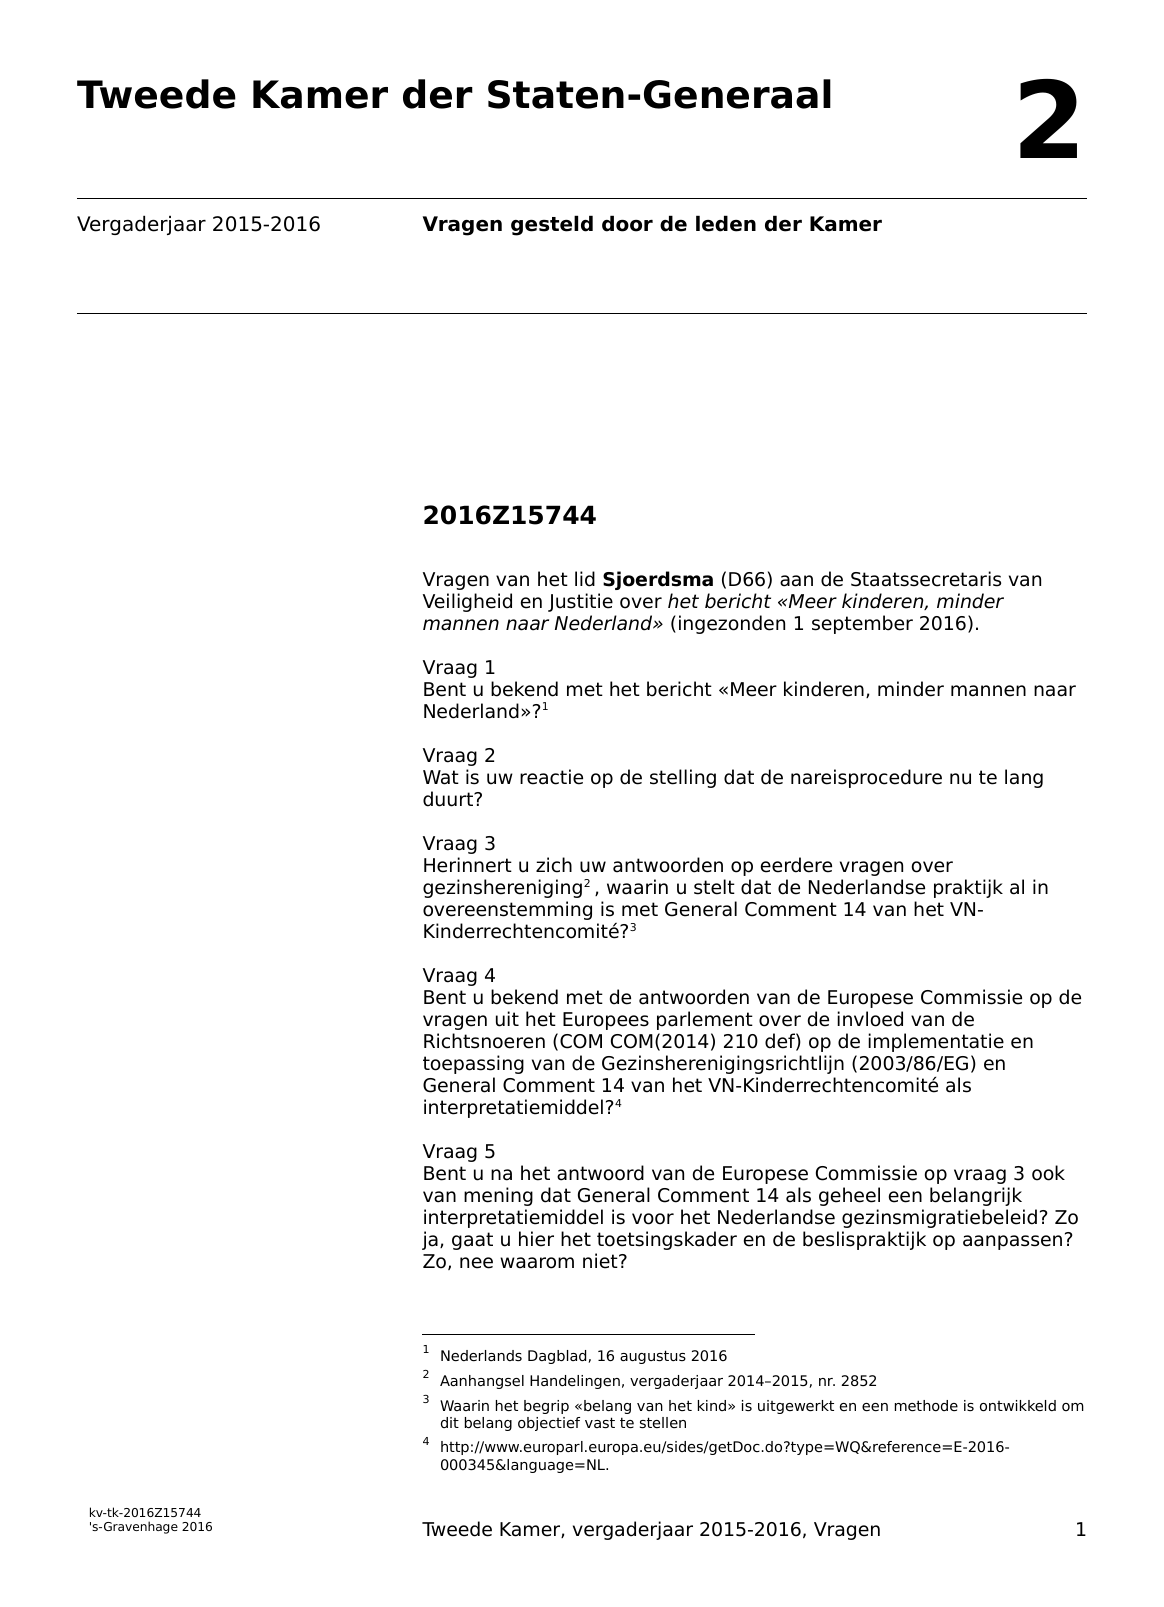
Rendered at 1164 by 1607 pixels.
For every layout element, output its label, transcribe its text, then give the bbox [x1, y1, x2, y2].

table_header Tweede Kamer der Staten-Generaal [77, 59, 886, 198]
text Vraag 4 [422, 965, 1087, 987]
text Bent u bekend met de antwoorden van de Europese Commissie op de vragen uit het Europees parlement over de invloed van de Richtsnoeren (COM COM(2014) 210 def) op de implementatie en toepassing van de Gezinsherenigingsrichtlijn (2003/86/EG) en General Comment 14 van het VN-Kinderrechtencomité als interpretatiemiddel? [422, 987, 1087, 1119]
text 's-Gravenhage 2016 [88, 1520, 323, 1534]
table_cell Vergaderjaar 2015-2016 [77, 199, 422, 313]
table_header 2 [886, 59, 1087, 198]
text Wat is uw reactie op de stelling dat de nareisprocedure nu te lang duurt? [422, 767, 1087, 811]
text 2016Z15744 [422, 501, 1087, 531]
text Vraag 1 [422, 657, 1087, 679]
text kv-tk-2016Z15744 [88, 1506, 323, 1520]
text Aanhangsel Handelingen, vergaderjaar 2014–2015, nr. 2852 [422, 1368, 1087, 1391]
text Nederlands Dagblad, 16 augustus 2016 [422, 1343, 1087, 1366]
text Herinnert u zich uw antwoorden op eerdere vragen over gezinshereniging, waarin u stelt dat de Nederlandse praktijk al in overeenstemming is met General Comment 14 van het VN-Kinderrechtencomité? [422, 855, 1087, 943]
table_cell Vragen gesteld door de leden der Kamer [422, 199, 1087, 313]
text Vraag 3 [422, 833, 1087, 855]
text Vraag 2 [422, 745, 1087, 767]
text Waarin het begrip «belang van het kind» is uitgewerkt en een methode is ontwikkeld om dit belang objectief vast te stellen [422, 1393, 1087, 1432]
text Vraag 5 [422, 1141, 1087, 1163]
text Bent u bekend met het bericht «Meer kinderen, minder mannen naar Nederland»? [422, 679, 1087, 723]
text Vragen van het lid Sjoerdsma (D66) aan de Staatssecretaris van Veiligheid en Justitie over het bericht «Meer kinderen, minder mannen naar Nederland» (ingezonden 1 september 2016). [422, 569, 1087, 635]
text http://www.europarl.europa.eu/sides/getDoc.do?type=WQ&reference=E-2016-000345&language=NL. [422, 1435, 1087, 1474]
text Bent u na het antwoord van de Europese Commissie op vraag 3 ook van mening dat General Comment 14 als geheel een belangrijk interpretatiemiddel is voor het Nederlandse gezinsmigratiebeleid? Zo ja, gaat u hier het toetsingskader en de beslispraktijk op aanpassen? Zo, nee waarom niet? [422, 1163, 1087, 1273]
